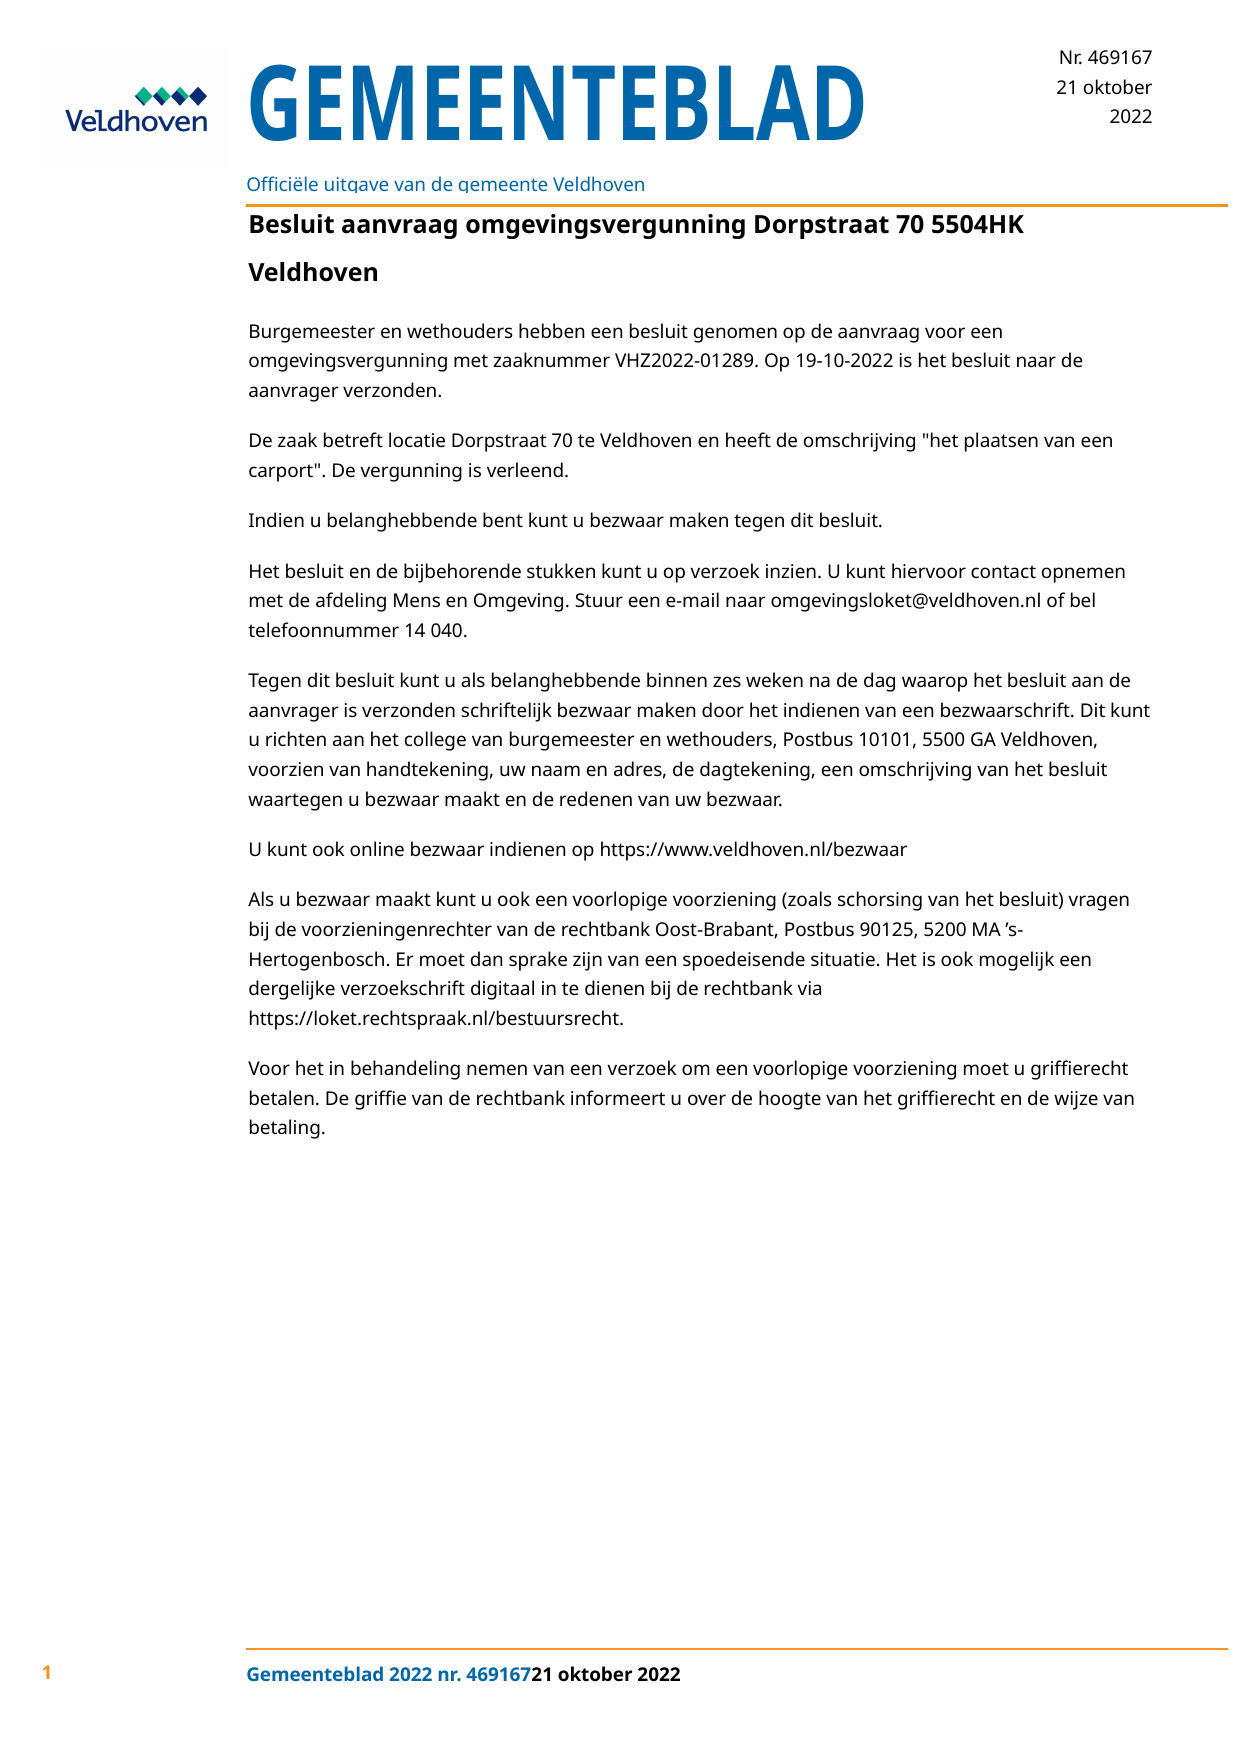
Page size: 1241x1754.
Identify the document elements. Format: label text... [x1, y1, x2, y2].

text Indien u belanghebbende bent kunt u bezwaar maken tegen dit besluit. [248, 507, 1152, 533]
text Besluit aanvraag omgevingsvergunning Dorpstraat 70 5504HK Veldhoven [248, 207, 1152, 288]
text Het besluit en de bijbehorende stukken kunt u op verzoek inzien. U kunt hiervoor contact opnemen met de afdeling Mens en Omgeving. Stuur een e-mail naar omgevingsloket@veldhoven.nl of bel telefoonnummer 14 040. [248, 558, 1152, 643]
text U kunt ook online bezwaar indienen op https://www.veldhoven.nl/bezwaar [248, 836, 1152, 862]
picture [41, 47, 231, 172]
text Tegen dit besluit kunt u als belanghebbende binnen zes weken na de dag waarop het besluit aan de aanvrager is verzonden schriftelijk bezwaar maken door het indienen van een bezwaarschrift. Dit kunt u richten aan het college van burgemeester en wethouders, Postbus 10101, 5500 GA Veldhoven, voorzien van handtekening, uw naam en adres, de dagtekening, een omschrijving van het besluit waartegen u bezwaar maakt en de redenen van uw bezwaar. [248, 667, 1152, 812]
text De zaak betreft locatie Dorpstraat 70 te Veldhoven en heeft de omschrijving "het plaatsen van een carport". De vergunning is verleend. [248, 427, 1152, 483]
text Voor het in behandeling nemen van een verzoek om een voorlopige voorziening moet u griffierecht betalen. De griffie van de rechtbank informeert u over de hoogte van het griffierecht en de wijze van betaling. [248, 1055, 1152, 1140]
text Als u bezwaar maakt kunt u ook een voorlopige voorziening (zoals schorsing van het besluit) vragen bij de voorzieningenrechter van de rechtbank Oost-Brabant, Postbus 90125, 5200 MA ’s-Hertogenbosch. Er moet dan sprake zijn van een spoedeisende situatie. Het is ook mogelijk een dergelijke verzoekschrift digitaal in te dienen bij de rechtbank via https://loket.rechtspraak.nl/bestuursrecht. [248, 887, 1152, 1031]
text Burgemeester en wethouders hebben een besluit genomen op de aanvraag voor een omgevingsvergunning met zaaknummer VHZ2022-01289. Op 19-10-2022 is het besluit naar de aanvrager verzonden. [248, 318, 1152, 403]
